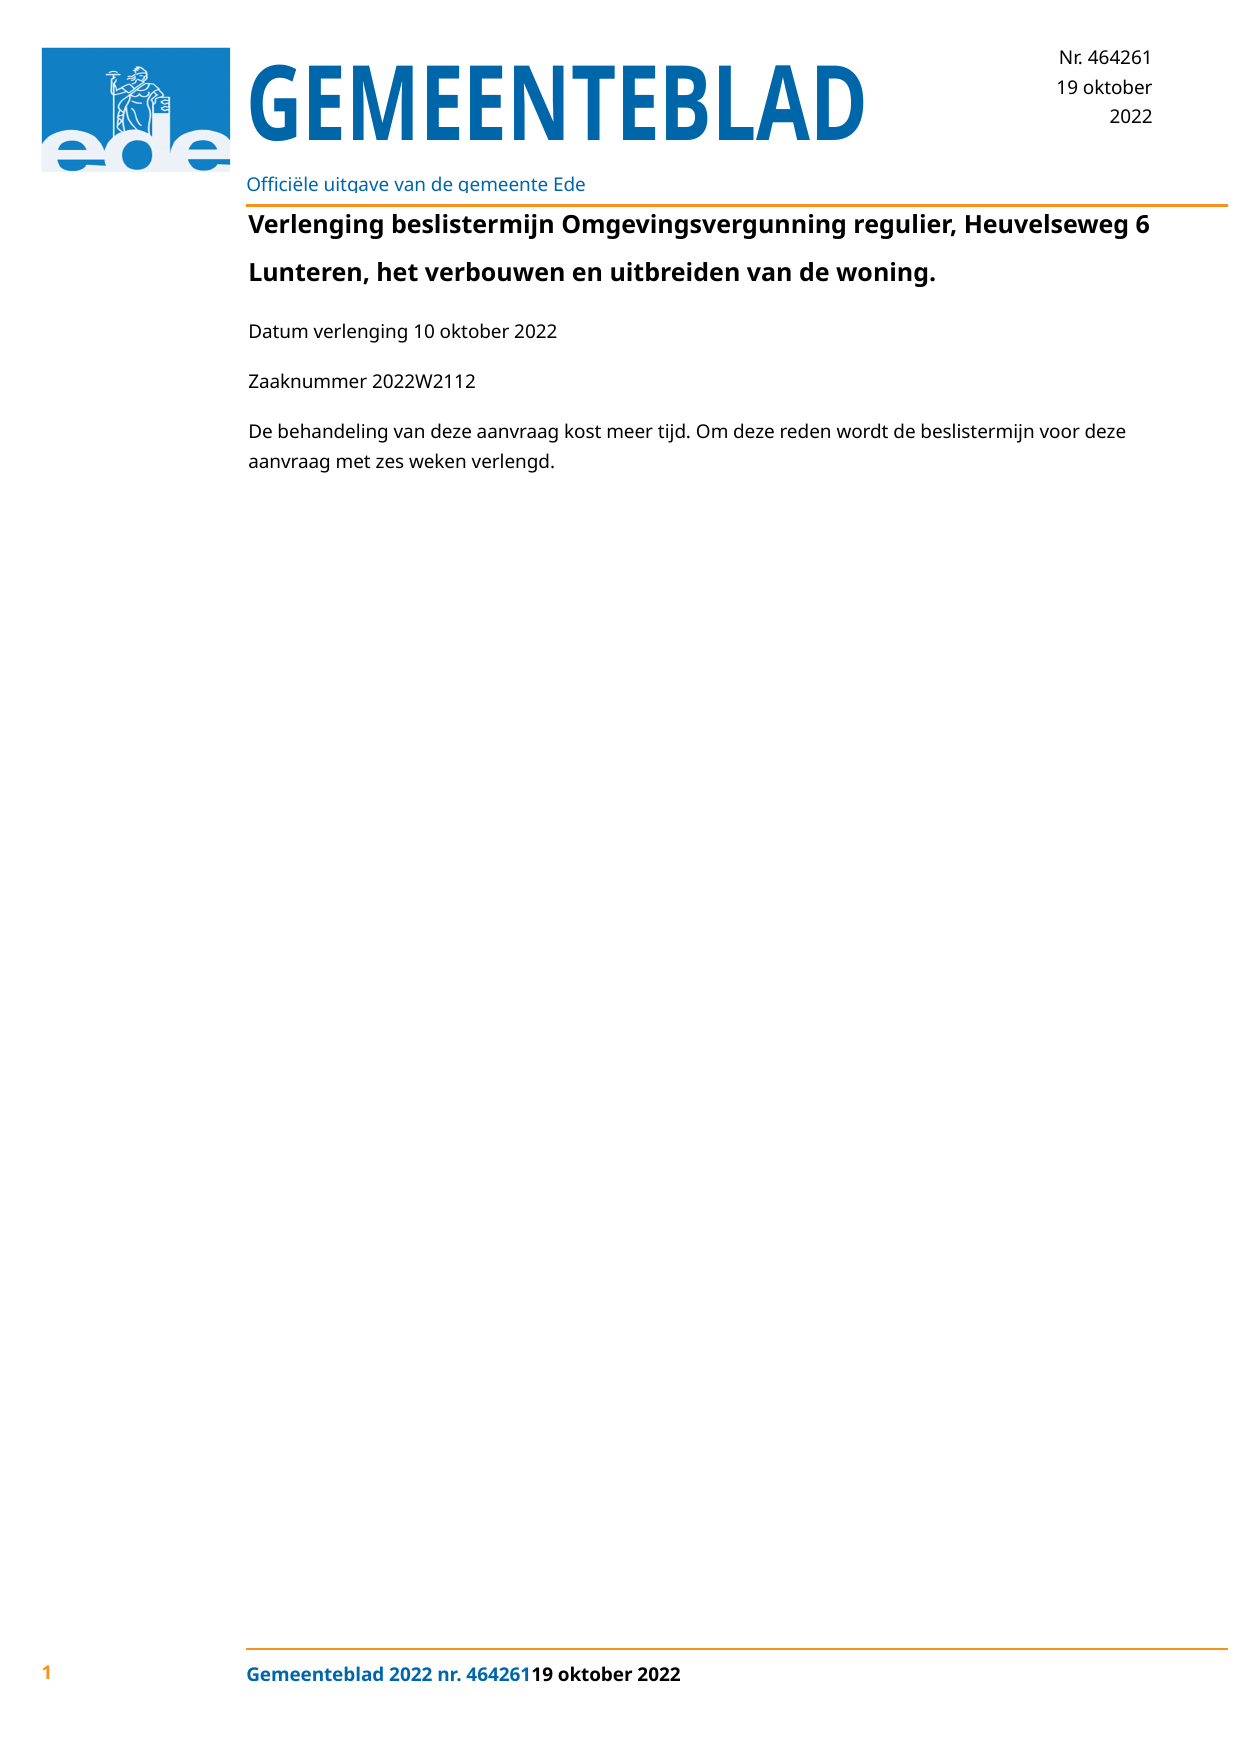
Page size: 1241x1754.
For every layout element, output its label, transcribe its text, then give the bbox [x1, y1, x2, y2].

text De behandeling van deze aanvraag kost meer tijd. Om deze reden wordt de beslistermijn voor deze aanvraag met zes weken verlengd. [248, 419, 1152, 474]
text Zaaknummer 2022W2112 [248, 368, 1152, 394]
text Verlenging beslistermijn Omgevingsvergunning regulier, Heuvelseweg 6 Lunteren, het verbouwen en uitbreiden van de woning. [248, 207, 1152, 288]
picture [41, 47, 231, 172]
text Datum verlenging 10 oktober 2022 [248, 318, 1152, 344]
